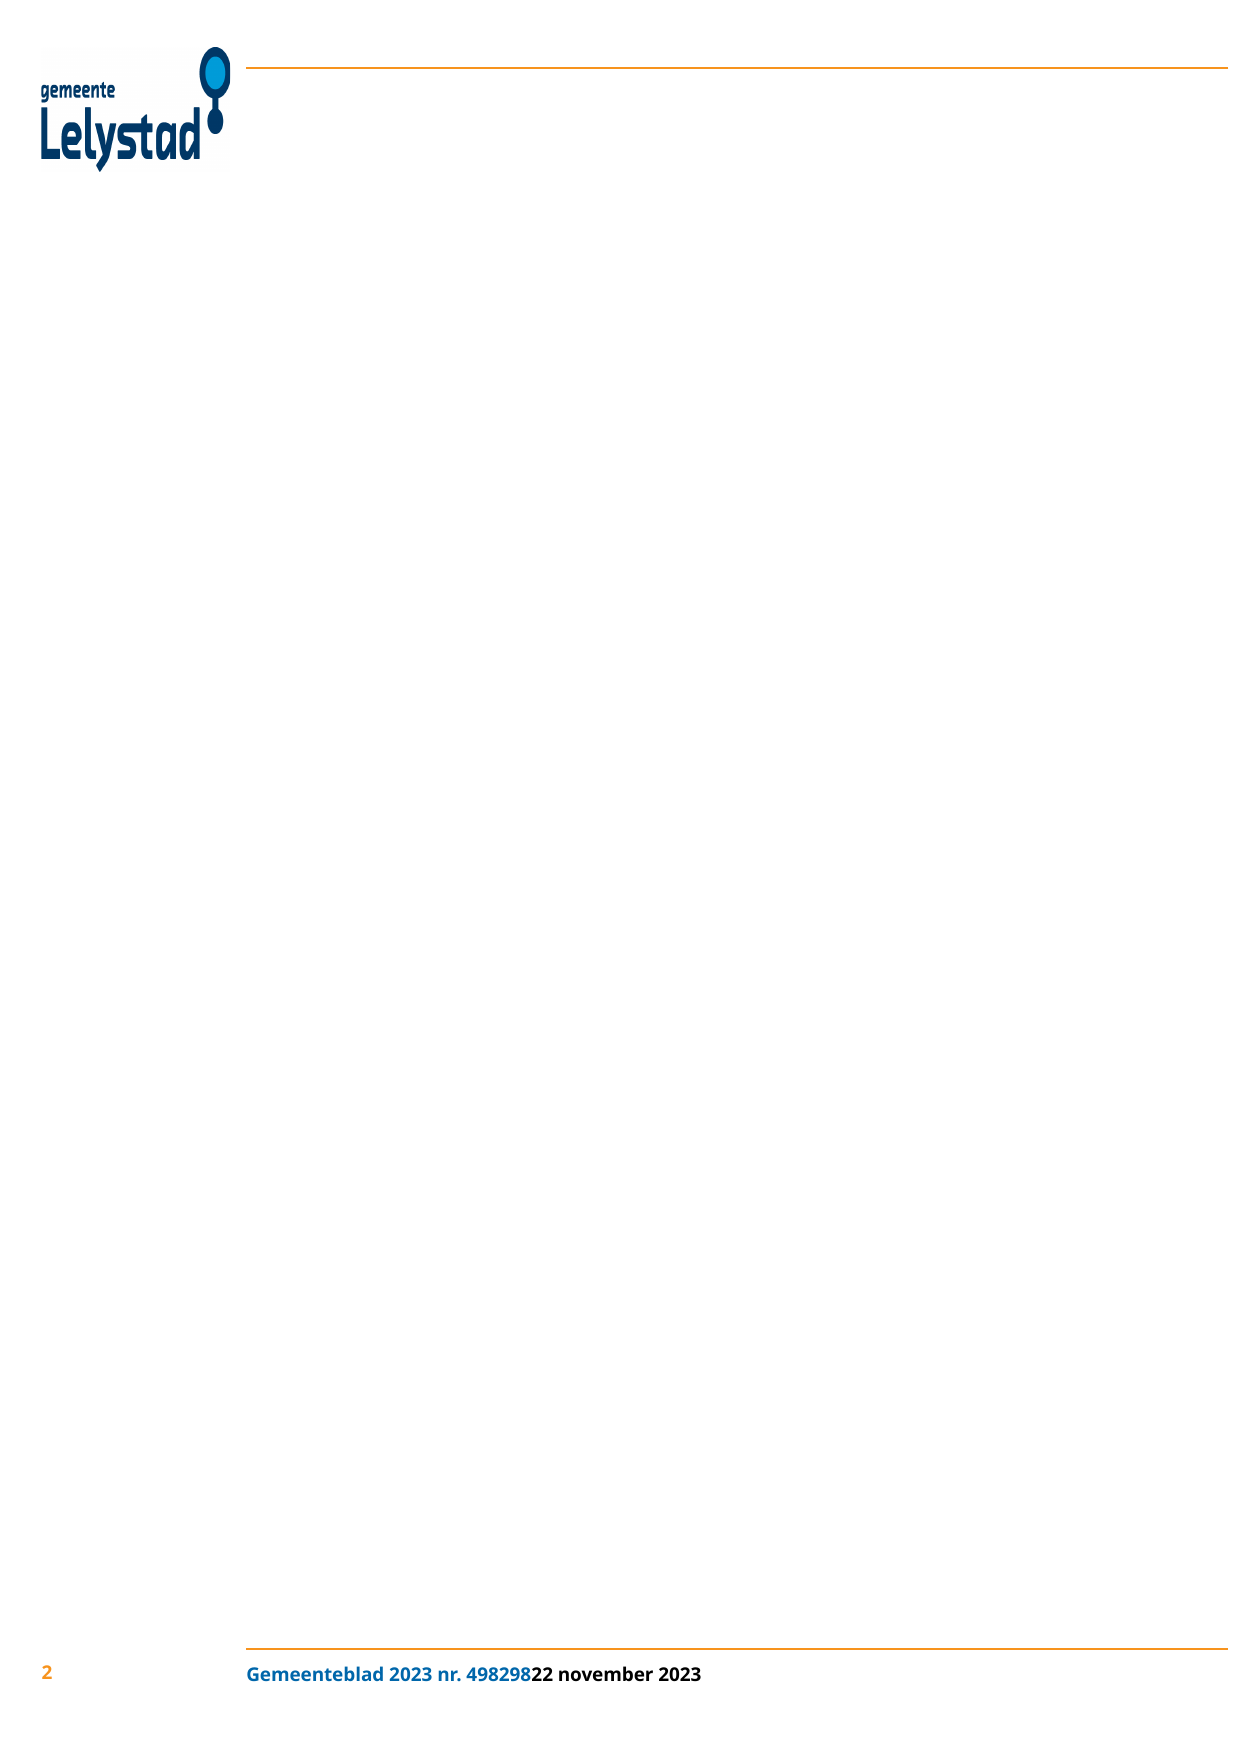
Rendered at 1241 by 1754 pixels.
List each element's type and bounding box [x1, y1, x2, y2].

picture [41, 47, 231, 172]
